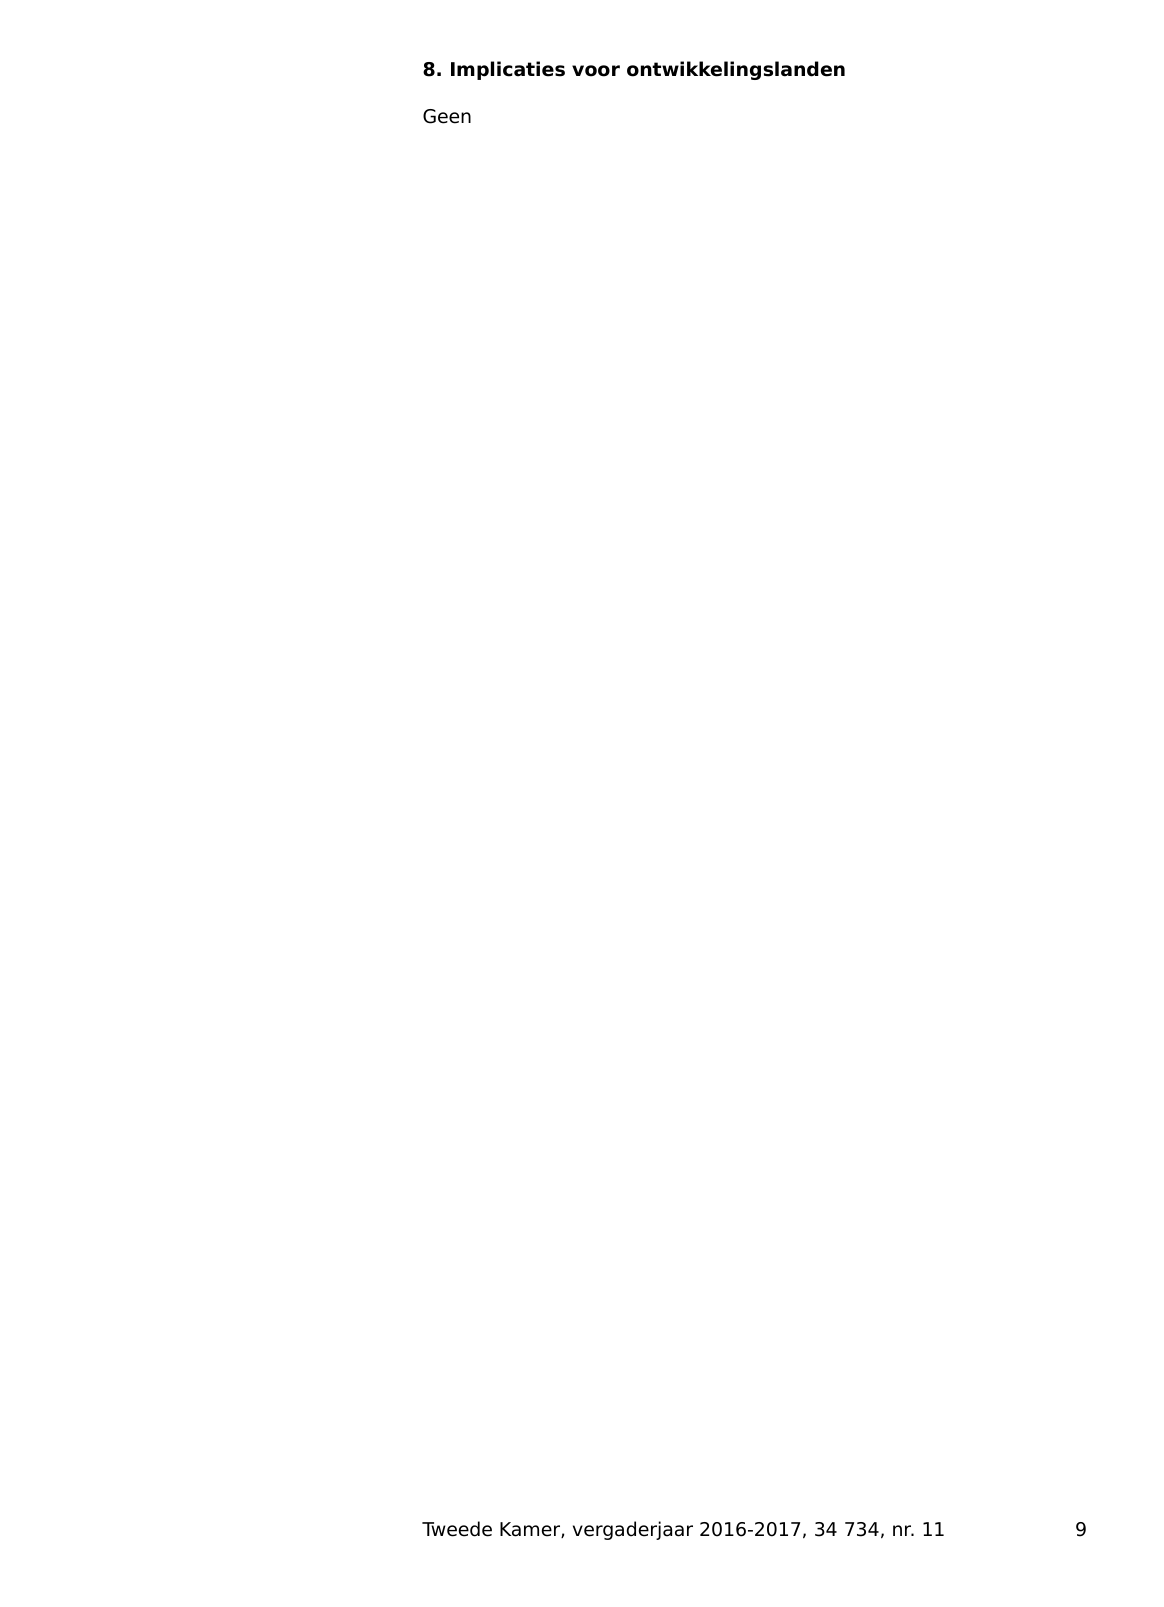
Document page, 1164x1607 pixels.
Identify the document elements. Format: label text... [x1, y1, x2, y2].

subtitle 8. Implicaties voor ontwikkelingslanden [422, 59, 1087, 81]
text Geen [422, 106, 1087, 128]
